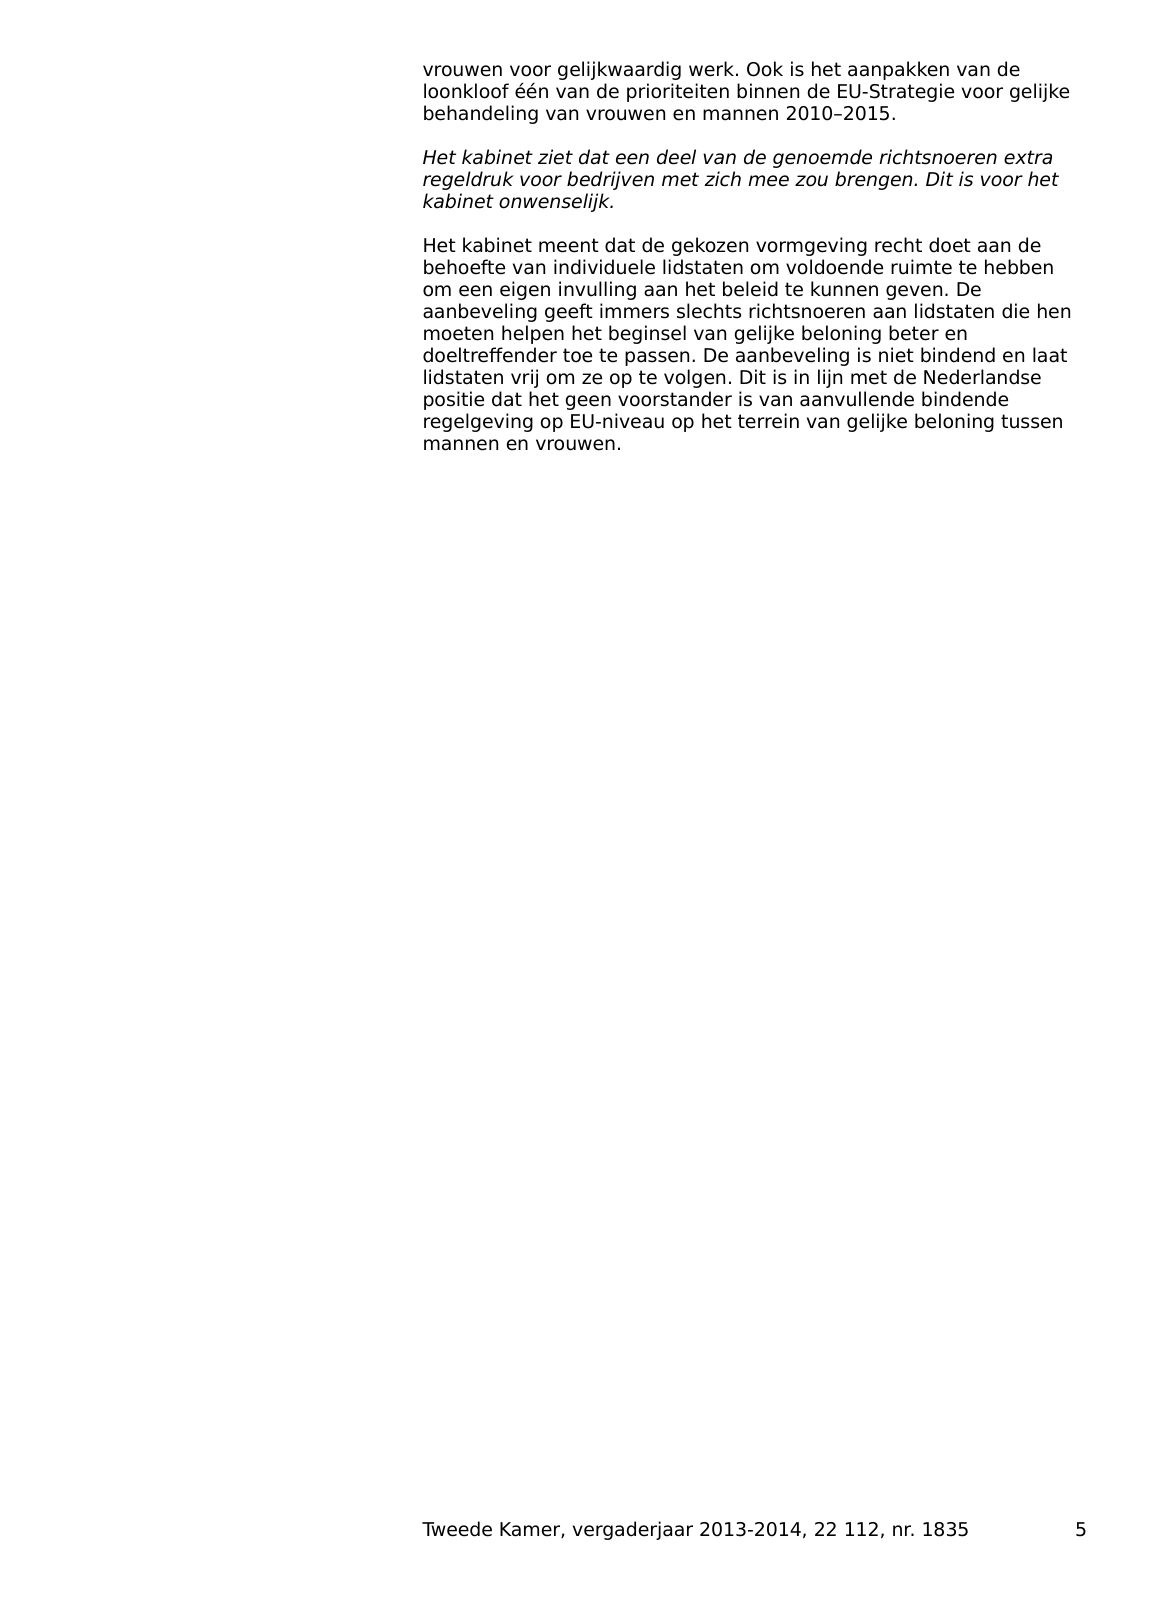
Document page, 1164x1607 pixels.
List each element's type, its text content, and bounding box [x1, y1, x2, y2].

text Het kabinet ziet dat een deel van de genoemde richtsnoeren extra regeldruk voor bedrijven met zich mee zou brengen. Dit is voor het kabinet onwenselijk. [422, 147, 1087, 213]
text vrouwen voor gelijkwaardig werk. Ook is het aanpakken van de loonkloof één van de prioriteiten binnen de EU-Strategie voor gelijke behandeling van vrouwen en mannen 2010–2015. [422, 59, 1087, 125]
text Het kabinet meent dat de gekozen vormgeving recht doet aan de behoefte van individuele lidstaten om voldoende ruimte te hebben om een eigen invulling aan het beleid te kunnen geven. De aanbeveling geeft immers slechts richtsnoeren aan lidstaten die hen moeten helpen het beginsel van gelijke beloning beter en doeltreffender toe te passen. De aanbeveling is niet bindend en laat lidstaten vrij om ze op te volgen. Dit is in lijn met de Nederlandse positie dat het geen voorstander is van aanvullende bindende regelgeving op EU-niveau op het terrein van gelijke beloning tussen mannen en vrouwen. [422, 235, 1087, 455]
